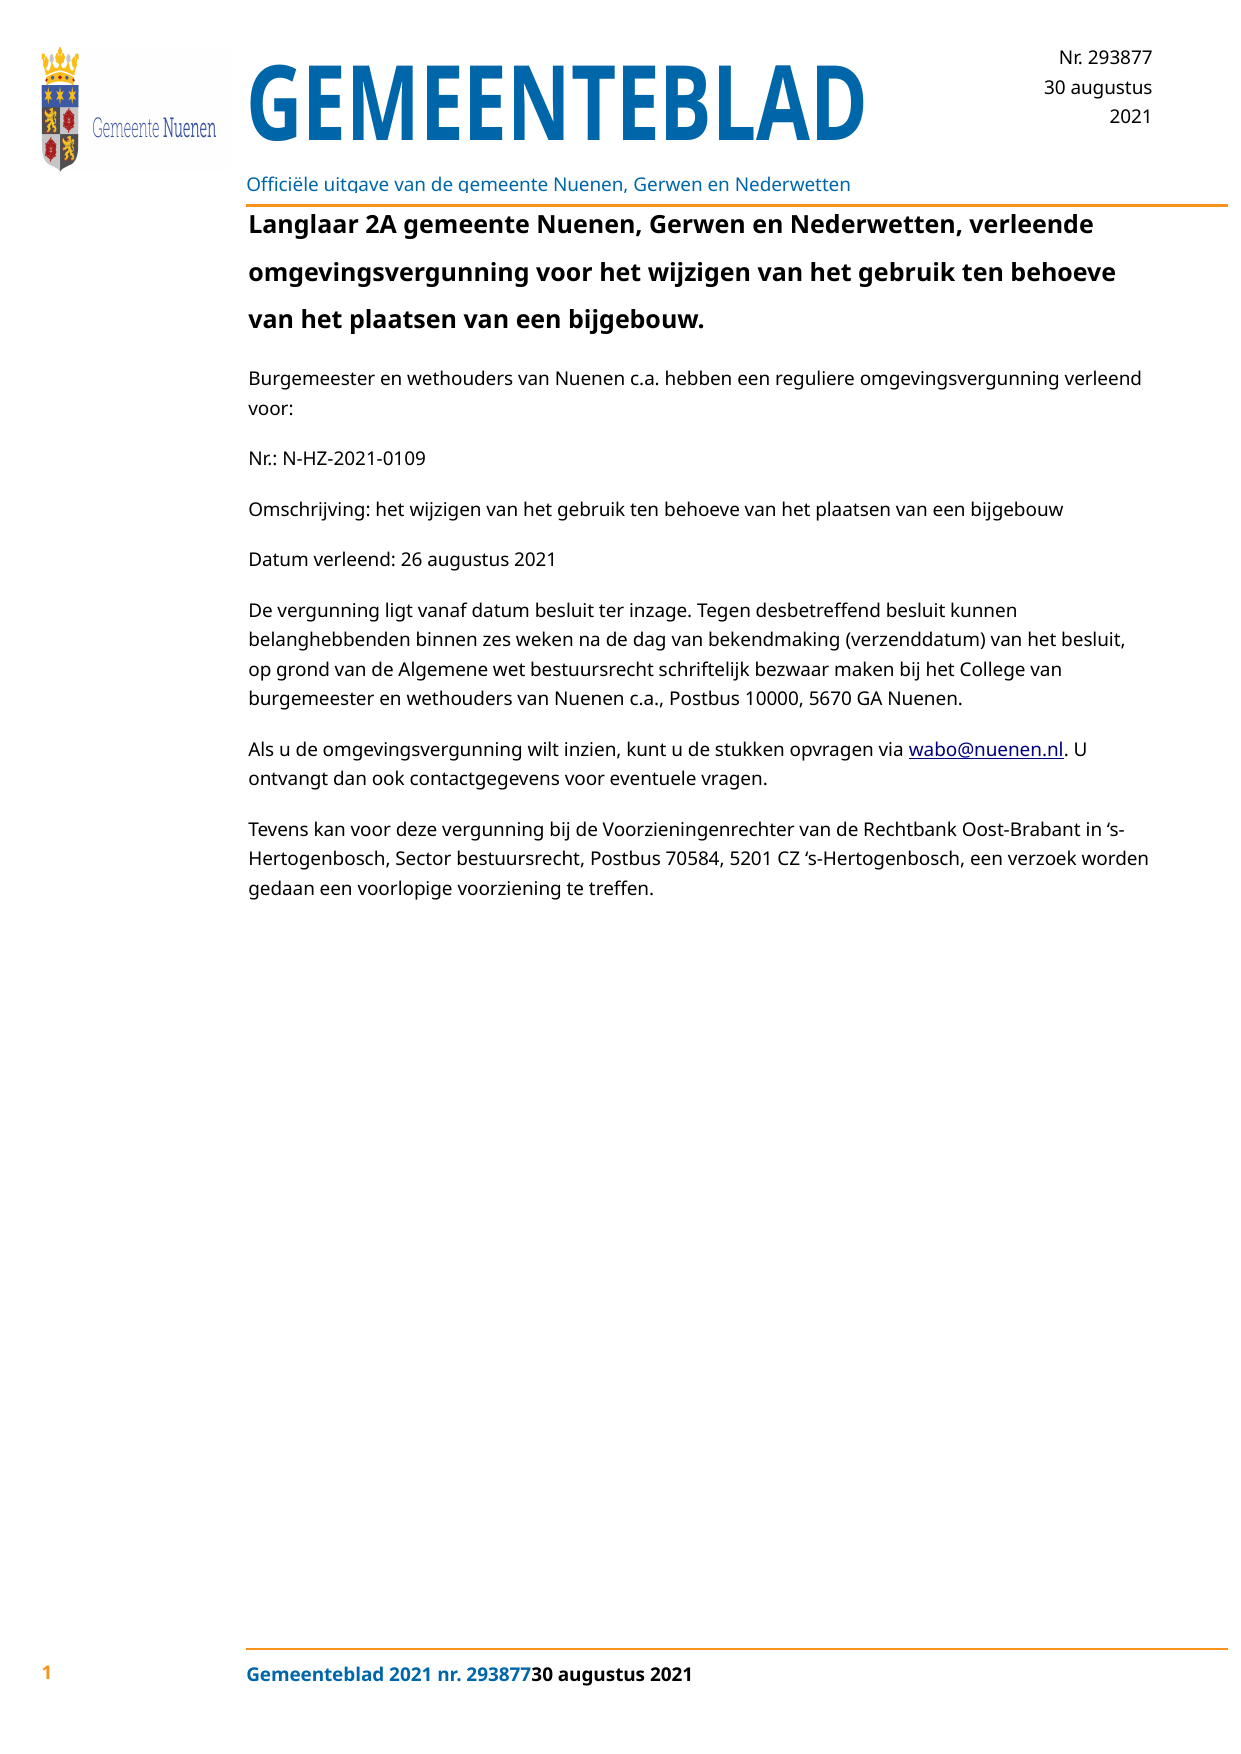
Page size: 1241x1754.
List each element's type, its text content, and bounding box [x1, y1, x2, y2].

text Datum verleend: 26 augustus 2021 [248, 546, 1152, 572]
text Langlaar 2A gemeente Nuenen, Gerwen en Nederwetten, verleende omgevingsvergunning voor het wijzigen van het gebruik ten behoeve van het plaatsen van een bijgebouw. [248, 207, 1152, 336]
text Als u de omgevingsvergunning wilt inzien, kunt u de stukken opvragen via wabo@nuenen.nl. U ontvangt dan ook contactgegevens voor eventuele vragen. [248, 736, 1152, 791]
text Nr.: N-HZ-2021-0109 [248, 446, 1152, 471]
text Tevens kan voor deze vergunning bij de Voorzieningenrechter van de Rechtbank Oost-Brabant in ‘s-Hertogenbosch, Sector bestuursrecht, Postbus 70584, 5201 CZ ‘s-Hertogenbosch, een verzoek worden gedaan een voorlopige voorziening te treffen. [248, 816, 1152, 901]
text Burgemeester en wethouders van Nuenen c.a. hebben een reguliere omgevingsvergunning verleend voor: [248, 366, 1152, 421]
picture [41, 47, 231, 172]
text Omschrijving: het wijzigen van het gebruik ten behoeve van het plaatsen van een bijgebouw [248, 496, 1152, 522]
text De vergunning ligt vanaf datum besluit ter inzage. Tegen desbetreffend besluit kunnen belanghebbenden binnen zes weken na de dag van bekendmaking (verzenddatum) van het besluit, op grond van de Algemene wet bestuursrecht schriftelijk bezwaar maken bij het College van burgemeester en wethouders van Nuenen c.a., Postbus 10000, 5670 GA Nuenen. [248, 597, 1152, 711]
